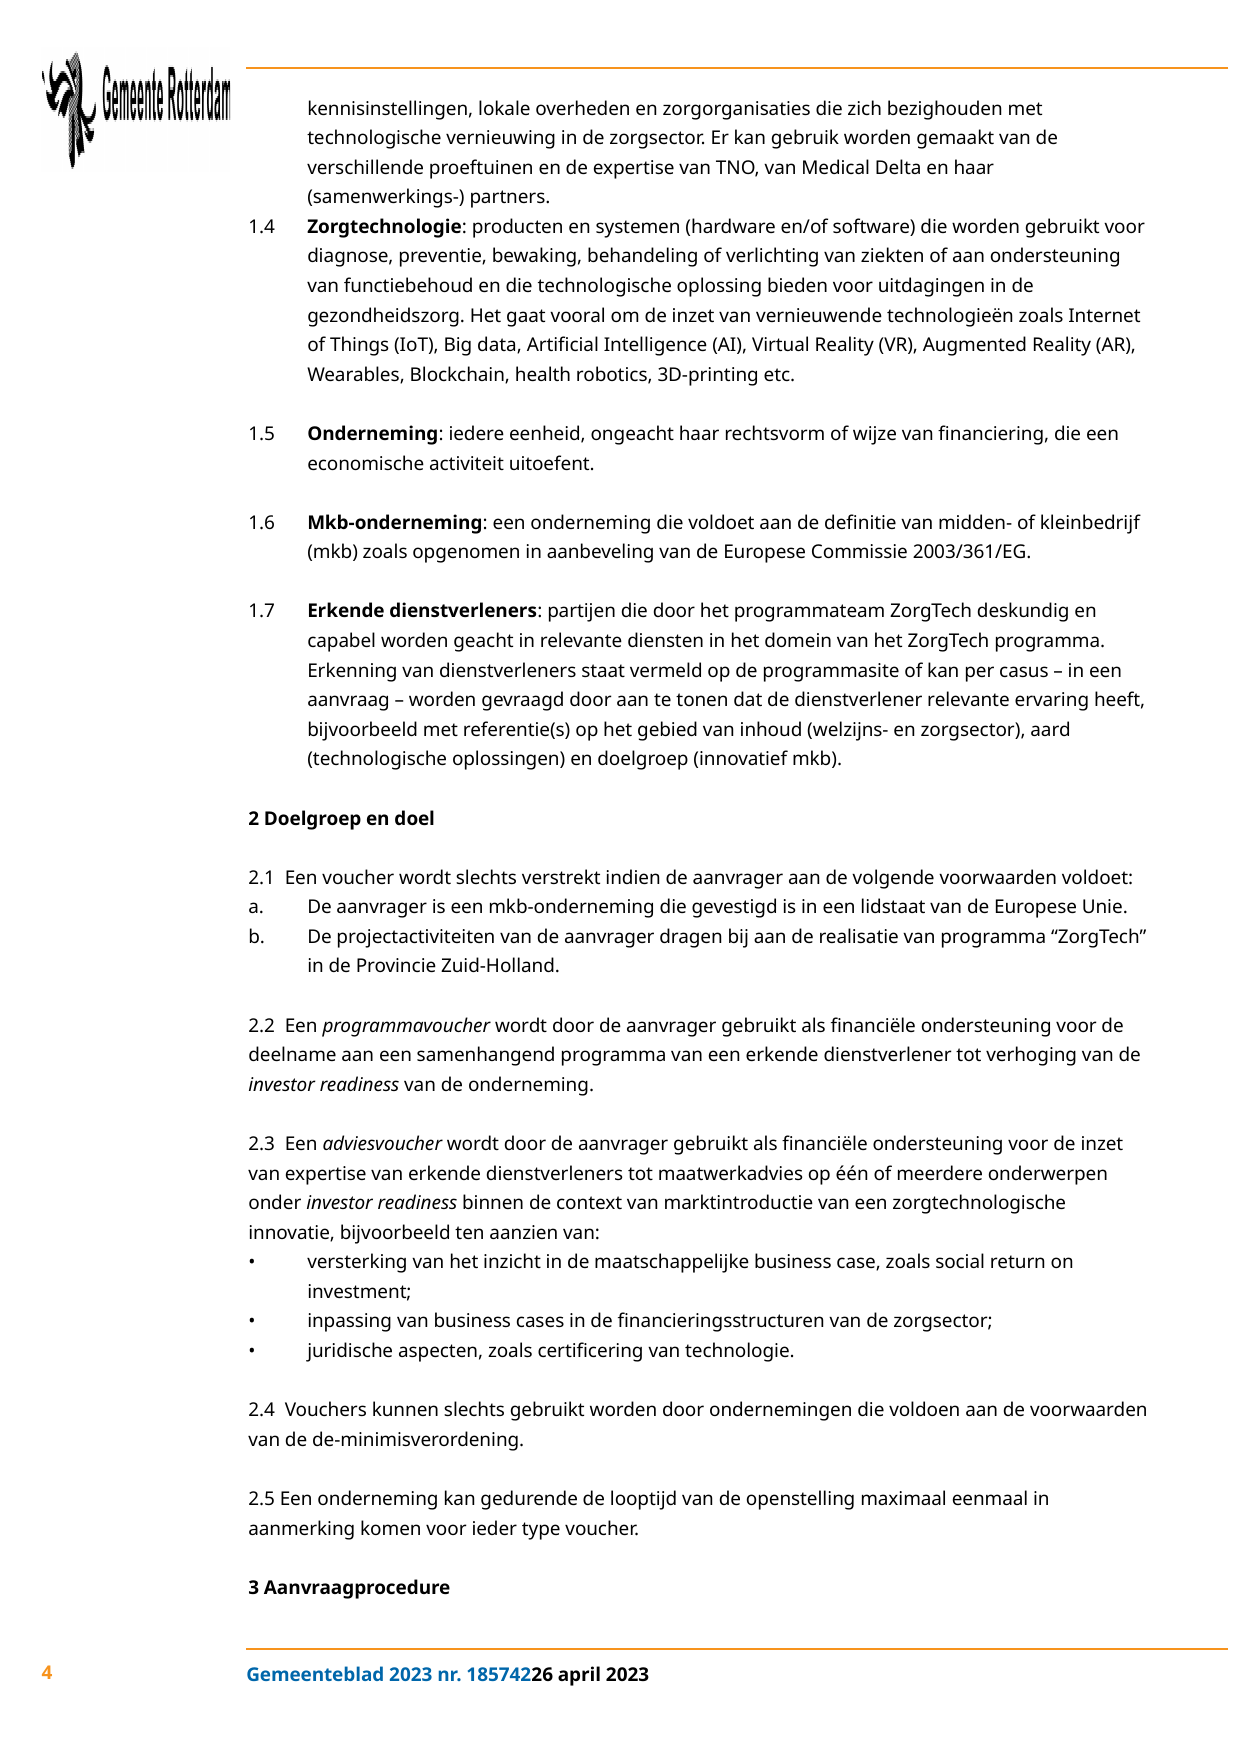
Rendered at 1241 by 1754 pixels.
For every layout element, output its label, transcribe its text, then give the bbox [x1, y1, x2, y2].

picture [41, 47, 231, 172]
list kennisinstellingen, lokale overheden en zorgorganisaties die zich bezighouden met technologische vernieuwing in de zorgsector. Er kan gebruik worden gemaakt van de verschillende proeftuinen en de expertise van TNO, van Medical Delta en haar (samenwerkings-) partners. [248, 95, 1152, 209]
list De projectactiviteiten van de aanvrager dragen bij aan de realisatie van programma “ZorgTech” in de Provincie Zuid-Holland. [248, 923, 1152, 978]
list juridische aspecten, zoals certificering van technologie. [248, 1337, 1152, 1363]
text 2 Doelgroep en doel [248, 805, 1152, 831]
list De aanvrager is een mkb-onderneming die gevestigd is in een lidstaat van de Europese Unie. [248, 893, 1152, 919]
list Onderneming: iedere eenheid, ongeacht haar rechtsvorm of wijze van financiering, die een economische activiteit uitoefent. [248, 420, 1152, 476]
text 2.4 Vouchers kunnen slechts gebruikt worden door ondernemingen die voldoen aan de voorwaarden van de de-minimisverordening. [248, 1396, 1152, 1452]
text 2.1 Een voucher wordt slechts verstrekt indien de aanvrager aan de volgende voorwaarden voldoet: [248, 864, 1152, 890]
list inpassing van business cases in de financieringsstructuren van de zorgsector; [248, 1308, 1152, 1333]
list Zorgtechnologie: producten en systemen (hardware en/of software) die worden gebruikt voor diagnose, preventie, bewaking, behandeling of verlichting van ziekten of aan ondersteuning van functiebehoud en die technologische oplossing bieden voor uitdagingen in de gezondheidszorg. Het gaat vooral om de inzet van vernieuwende technologieën zoals Internet of Things (IoT), Big data, Artificial Intelligence (AI), Virtual Reality (VR), Augmented Reality (AR), Wearables, Blockchain, health robotics, 3D-printing etc. [248, 213, 1152, 387]
list versterking van het inzicht in de maatschappelijke business case, zoals social return on investment; [248, 1248, 1152, 1304]
text 3 Aanvraagprocedure [248, 1574, 1152, 1600]
text 2.3 Een adviesvoucher wordt door de aanvrager gebruikt als financiële ondersteuning voor de inzet van expertise van erkende dienstverleners tot maatwerkadvies op één of meerdere onderwerpen onder investor readiness binnen de context van marktintroductie van een zorgtechnologische innovatie, bijvoorbeeld ten aanzien van: [248, 1130, 1152, 1245]
text 2.2 Een programmavoucher wordt door de aanvrager gebruikt als financiële ondersteuning voor de deelname aan een samenhangend programma van een erkende dienstverlener tot verhoging van de investor readiness van de onderneming. [248, 1012, 1152, 1097]
list Mkb-onderneming: een onderneming die voldoet aan de definitie van midden- of kleinbedrijf (mkb) zoals opgenomen in aanbeveling van de Europese Commissie 2003/361/EG. [248, 509, 1152, 564]
text 2.5 Een onderneming kan gedurende de looptijd van de openstelling maximaal eenmaal in aanmerking komen voor ieder type voucher. [248, 1485, 1152, 1541]
list Erkende dienstverleners: partijen die door het programmateam ZorgTech deskundig en capabel worden geacht in relevante diensten in het domein van het ZorgTech programma. Erkenning van dienstverleners staat vermeld op de programmasite of kan per casus – in een aanvraag – worden gevraagd door aan te tonen dat de dienstverlener relevante ervaring heeft, bijvoorbeeld met referentie(s) op het gebied van inhoud (welzijns- en zorgsector), aard (technologische oplossingen) en doelgroep (innovatief mkb). [248, 598, 1152, 771]
